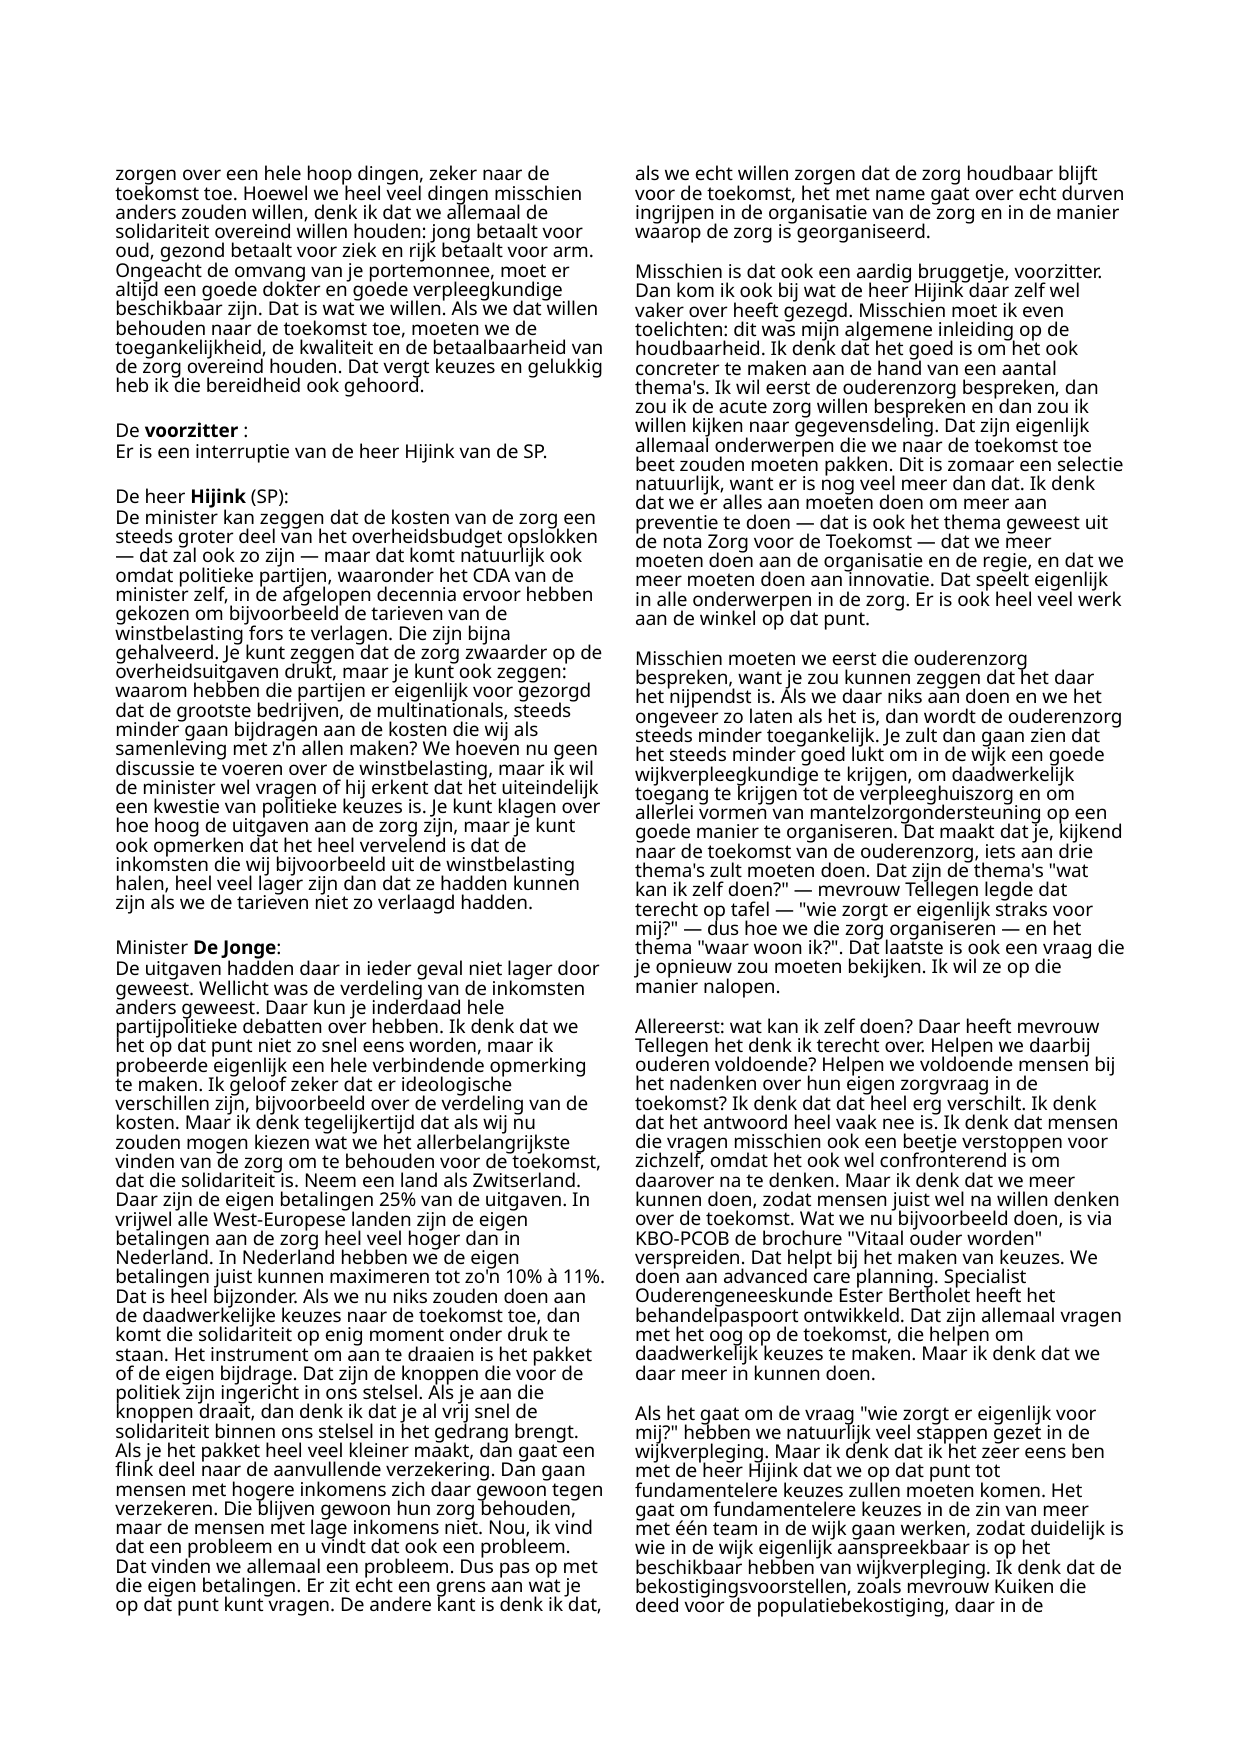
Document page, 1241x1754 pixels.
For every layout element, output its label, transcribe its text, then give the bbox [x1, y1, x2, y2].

text als we echt willen zorgen dat de zorg houdbaar blijft voor de toekomst, het met name gaat over echt durven ingrijpen in de organisatie van de zorg en in de manier waarop de zorg is georganiseerd. [635, 165, 1125, 242]
text De uitgaven hadden daar in ieder geval niet lager door geweest. Wellicht was de verdeling van de inkomsten anders geweest. Daar kun je inderdaad hele partijpolitieke debatten over hebben. Ik denk dat we het op dat punt niet zo snel eens worden, maar ik probeerde eigenlijk een hele verbindende opmerking te maken. Ik geloof zeker dat er ideologische verschillen zijn, bijvoorbeeld over de verdeling van de kosten. Maar ik denk tegelijkertijd dat als wij nu zouden mogen kiezen wat we het allerbelangrijkste vinden van de zorg om te behouden voor de toekomst, dat die solidariteit is. Neem een land als Zwitserland. Daar zijn de eigen betalingen 25% van de uitgaven. In vrijwel alle West-Europese landen zijn de eigen betalingen aan de zorg heel veel hoger dan in Nederland. In Nederland hebben we de eigen betalingen juist kunnen maximeren tot zo'n 10% à 11%. Dat is heel bijzonder. Als we nu niks zouden doen aan de daadwerkelijke keuzes naar de toekomst toe, dan komt die solidariteit op enig moment onder druk te staan. Het instrument om aan te draaien is het pakket of de eigen bijdrage. Dat zijn de knoppen die voor de politiek zijn ingericht in ons stelsel. Als je aan die knoppen draait, dan denk ik dat je al vrij snel de solidariteit binnen ons stelsel in het gedrang brengt. Als je het pakket heel veel kleiner maakt, dan gaat een flink deel naar de aanvullende verzekering. Dan gaan mensen met hogere inkomens zich daar gewoon tegen verzekeren. Die blijven gewoon hun zorg behouden, maar de mensen met lage inkomens niet. Nou, ik vind dat een probleem en u vindt dat ook een probleem. Dat vinden we allemaal een probleem. Dus pas op met die eigen betalingen. Er zit echt een grens aan wat je op dat punt kunt vragen. De andere kant is denk ik dat, [115, 960, 605, 1615]
text Er is een interruptie van de heer Hijink van de SP. [115, 443, 605, 462]
text Minister De Jonge: [115, 934, 605, 960]
text De heer Hijink (SP): [115, 483, 605, 509]
text Allereerst: wat kan ik zelf doen? Daar heeft mevrouw Tellegen het denk ik terecht over. Helpen we daarbij ouderen voldoende? Helpen we voldoende mensen bij het nadenken over hun eigen zorgvraag in de toekomst? Ik denk dat dat heel erg verschilt. Ik denk dat het antwoord heel vaak nee is. Ik denk dat mensen die vragen misschien ook een beetje verstoppen voor zichzelf, omdat het ook wel confronterend is om daarover na te denken. Maar ik denk dat we meer kunnen doen, zodat mensen juist wel na willen denken over de toekomst. Wat we nu bijvoorbeeld doen, is via KBO-PCOB de brochure "Vitaal ouder worden" verspreiden. Dat helpt bij het maken van keuzes. We doen aan advanced care planning. Specialist Ouderengeneeskunde Ester Bertholet heeft het behandelpaspoort ontwikkeld. Dat zijn allemaal vragen met het oog op de toekomst, die helpen om daadwerkelijk keuzes te maken. Maar ik denk dat we daar meer in kunnen doen. [635, 1018, 1125, 1384]
text Als het gaat om de vraag "wie zorgt er eigenlijk voor mij?" hebben we natuurlijk veel stappen gezet in de wijkverpleging. Maar ik denk dat ik het zeer eens ben met de heer Hijink dat we op dat punt tot fundamentelere keuzes zullen moeten komen. Het gaat om fundamentelere keuzes in de zin van meer met één team in de wijk gaan werken, zodat duidelijk is wie in de wijk eigenlijk aanspreekbaar is op het beschikbaar hebben van wijkverpleging. Ik denk dat de bekostigingsvoorstellen, zoals mevrouw Kuiken die deed voor de populatiebekostiging, daar in de [635, 1404, 1125, 1616]
text Misschien moeten we eerst die ouderenzorg bespreken, want je zou kunnen zeggen dat het daar het nijpendst is. Als we daar niks aan doen en we het ongeveer zo laten als het is, dan wordt de ouderenzorg steeds minder toegankelijk. Je zult dan gaan zien dat het steeds minder goed lukt om in de wijk een goede wijkverpleegkundige te krijgen, om daadwerkelijk toegang te krijgen tot de verpleeghuiszorg en om allerlei vormen van mantelzorgondersteuning op een goede manier te organiseren. Dat maakt dat je, kijkend naar de toekomst van de ouderenzorg, iets aan drie thema's zult moeten doen. Dat zijn de thema's "wat kan ik zelf doen?" — mevrouw Tellegen legde dat terecht op tafel — "wie zorgt er eigenlijk straks voor mij?" — dus hoe we die zorg organiseren — en het thema "waar woon ik?". Dat laatste is ook een vraag die je opnieuw zou moeten bekijken. Ik wil ze op die manier nalopen. [635, 650, 1125, 997]
text De voorzitter : [115, 417, 605, 443]
text zorgen over een hele hoop dingen, zeker naar de toekomst toe. Hoewel we heel veel dingen misschien anders zouden willen, denk ik dat we allemaal de solidariteit overeind willen houden: jong betaalt voor oud, gezond betaalt voor ziek en rijk betaalt voor arm. Ongeacht de omvang van je portemonnee, moet er altijd een goede dokter en goede verpleegkundige beschikbaar zijn. Dat is wat we willen. Als we dat willen behouden naar de toekomst toe, moeten we de toegankelijkheid, de kwaliteit en de betaalbaarheid van de zorg overeind houden. Dat vergt keuzes en gelukkig heb ik die bereidheid ook gehoord. [115, 165, 605, 397]
text Misschien is dat ook een aardig bruggetje, voorzitter. Dan kom ik ook bij wat de heer Hijink daar zelf wel vaker over heeft gezegd. Misschien moet ik even toelichten: dit was mijn algemene inleiding op de houdbaarheid. Ik denk dat het goed is om het ook concreter te maken aan de hand van een aantal thema's. Ik wil eerst de ouderenzorg bespreken, dan zou ik de acute zorg willen bespreken en dan zou ik willen kijken naar gegevensdeling. Dat zijn eigenlijk allemaal onderwerpen die we naar de toekomst toe beet zouden moeten pakken. Dit is zomaar een selectie natuurlijk, want er is nog veel meer dan dat. Ik denk dat we er alles aan moeten doen om meer aan preventie te doen — dat is ook het thema geweest uit de nota Zorg voor de Toekomst — dat we meer moeten doen aan de organisatie en de regie, en dat we meer moeten doen aan innovatie. Dat speelt eigenlijk in alle onderwerpen in de zorg. Er is ook heel veel werk aan de winkel op dat punt. [635, 263, 1125, 629]
text De minister kan zeggen dat de kosten van de zorg een steeds groter deel van het overheidsbudget opslokken — dat zal ook zo zijn — maar dat komt natuurlijk ook omdat politieke partijen, waaronder het CDA van de minister zelf, in de afgelopen decennia ervoor hebben gekozen om bijvoorbeeld de tarieven van de winstbelasting fors te verlagen. Die zijn bijna gehalveerd. Je kunt zeggen dat de zorg zwaarder op de overheidsuitgaven drukt, maar je kunt ook zeggen: waarom hebben die partijen er eigenlijk voor gezorgd dat de grootste bedrijven, de multinationals, steeds minder gaan bijdragen aan de kosten die wij als samenleving met z'n allen maken? We hoeven nu geen discussie te voeren over de winstbelasting, maar ik wil de minister wel vragen of hij erkent dat het uiteindelijk een kwestie van politieke keuzes is. Je kunt klagen over hoe hoog de uitgaven aan de zorg zijn, maar je kunt ook opmerken dat het heel vervelend is dat de inkomsten die wij bijvoorbeeld uit de winstbelasting halen, heel veel lager zijn dan dat ze hadden kunnen zijn als we de tarieven niet zo verlaagd hadden. [115, 509, 605, 914]
